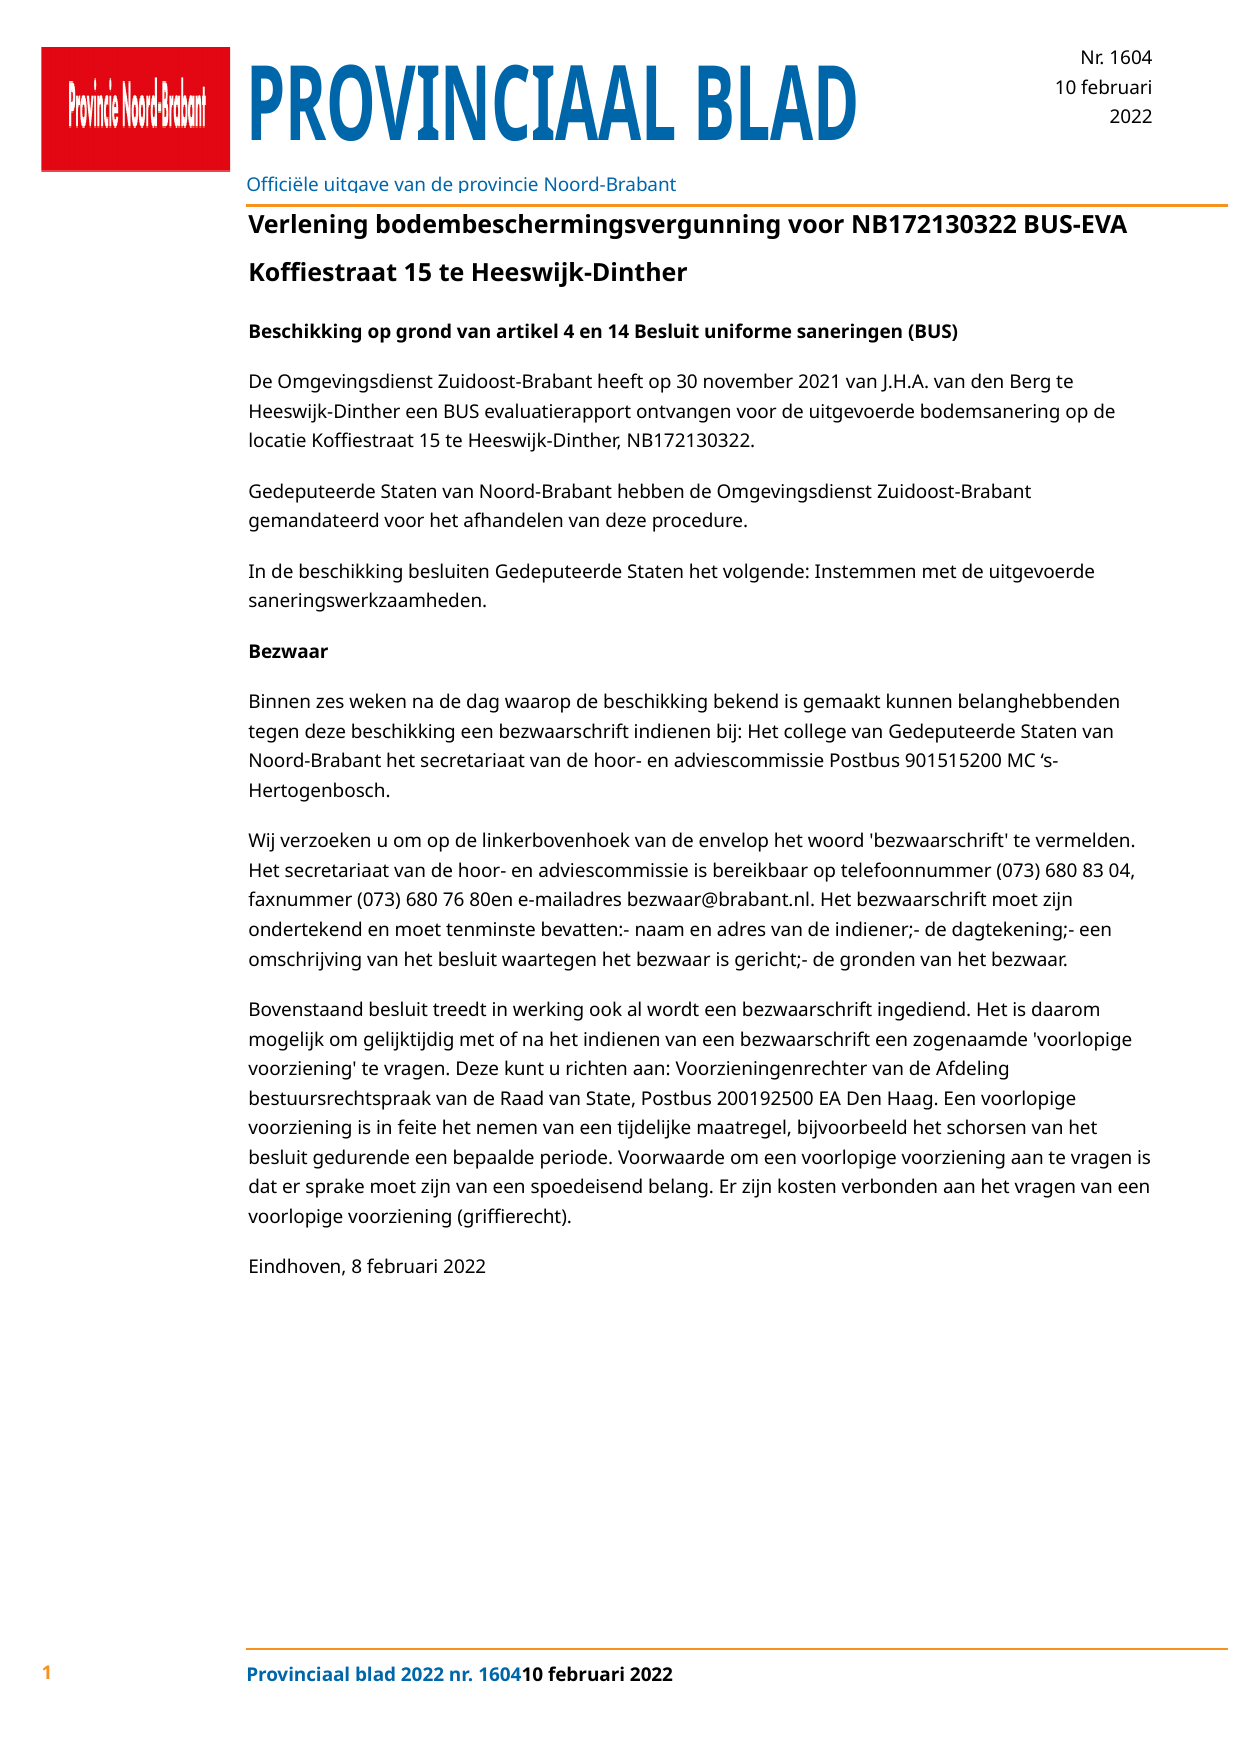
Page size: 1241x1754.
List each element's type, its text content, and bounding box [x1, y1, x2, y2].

text Eindhoven, 8 februari 2022 [248, 1254, 1152, 1279]
text Bovenstaand besluit treedt in werking ook al wordt een bezwaarschrift ingediend. Het is daarom mogelijk om gelijktijdig met of na het indienen van een bezwaarschrift een zogenaamde 'voorlopige voorziening' te vragen. Deze kunt u richten aan: Voorzieningenrechter van de Afdeling bestuursrechtspraak van de Raad van State, Postbus 200192500 EA Den Haag. Een voorlopige voorziening is in feite het nemen van een tijdelijke maatregel, bijvoorbeeld het schorsen van het besluit gedurende een bepaalde periode. Voorwaarde om een voorlopige voorziening aan te vragen is dat er sprake moet zijn van een spoedeisend belang. Er zijn kosten verbonden aan het vragen van een voorlopige voorziening (griffierecht). [248, 996, 1152, 1229]
text De Omgevingsdienst Zuidoost-Brabant heeft op 30 november 2021 van J.H.A. van den Berg te Heeswijk-Dinther een BUS evaluatierapport ontvangen voor de uitgevoerde bodemsanering op de locatie Koffiestraat 15 te Heeswijk-Dinther, NB172130322. [248, 368, 1152, 453]
picture [41, 47, 231, 172]
text Bezwaar [248, 638, 1152, 664]
text In de beschikking besluiten Gedeputeerde Staten het volgende: Instemmen met de uitgevoerde saneringswerkzaamheden. [248, 558, 1152, 613]
text Beschikking op grond van artikel 4 en 14 Besluit uniforme saneringen (BUS) [248, 318, 1152, 344]
text Gedeputeerde Staten van Noord-Brabant hebben de Omgevingsdienst Zuidoost-Brabant gemandateerd voor het afhandelen van deze procedure. [248, 478, 1152, 533]
text Binnen zes weken na de dag waarop de beschikking bekend is gemaakt kunnen belanghebbenden tegen deze beschikking een bezwaarschrift indienen bij: Het college van Gedeputeerde Staten van Noord-Brabant het secretariaat van de hoor- en adviescommissie Postbus 901515200 MC ‘s-Hertogenbosch. [248, 688, 1152, 803]
text Verlening bodembeschermingsvergunning voor NB172130322 BUS-EVA Koffiestraat 15 te Heeswijk-Dinther [248, 207, 1152, 288]
text Wij verzoeken u om op de linkerbovenhoek van de envelop het woord 'bezwaarschrift' te vermelden. Het secretariaat van de hoor- en adviescommissie is bereikbaar op telefoonnummer (073) 680 83 04, faxnummer (073) 680 76 80en e-mailadres bezwaar@brabant.nl. Het bezwaarschrift moet zijn ondertekend en moet tenminste bevatten:- naam en adres van de indiener;- de dagtekening;- een omschrijving van het besluit waartegen het bezwaar is gericht;- de gronden van het bezwaar. [248, 827, 1152, 972]
